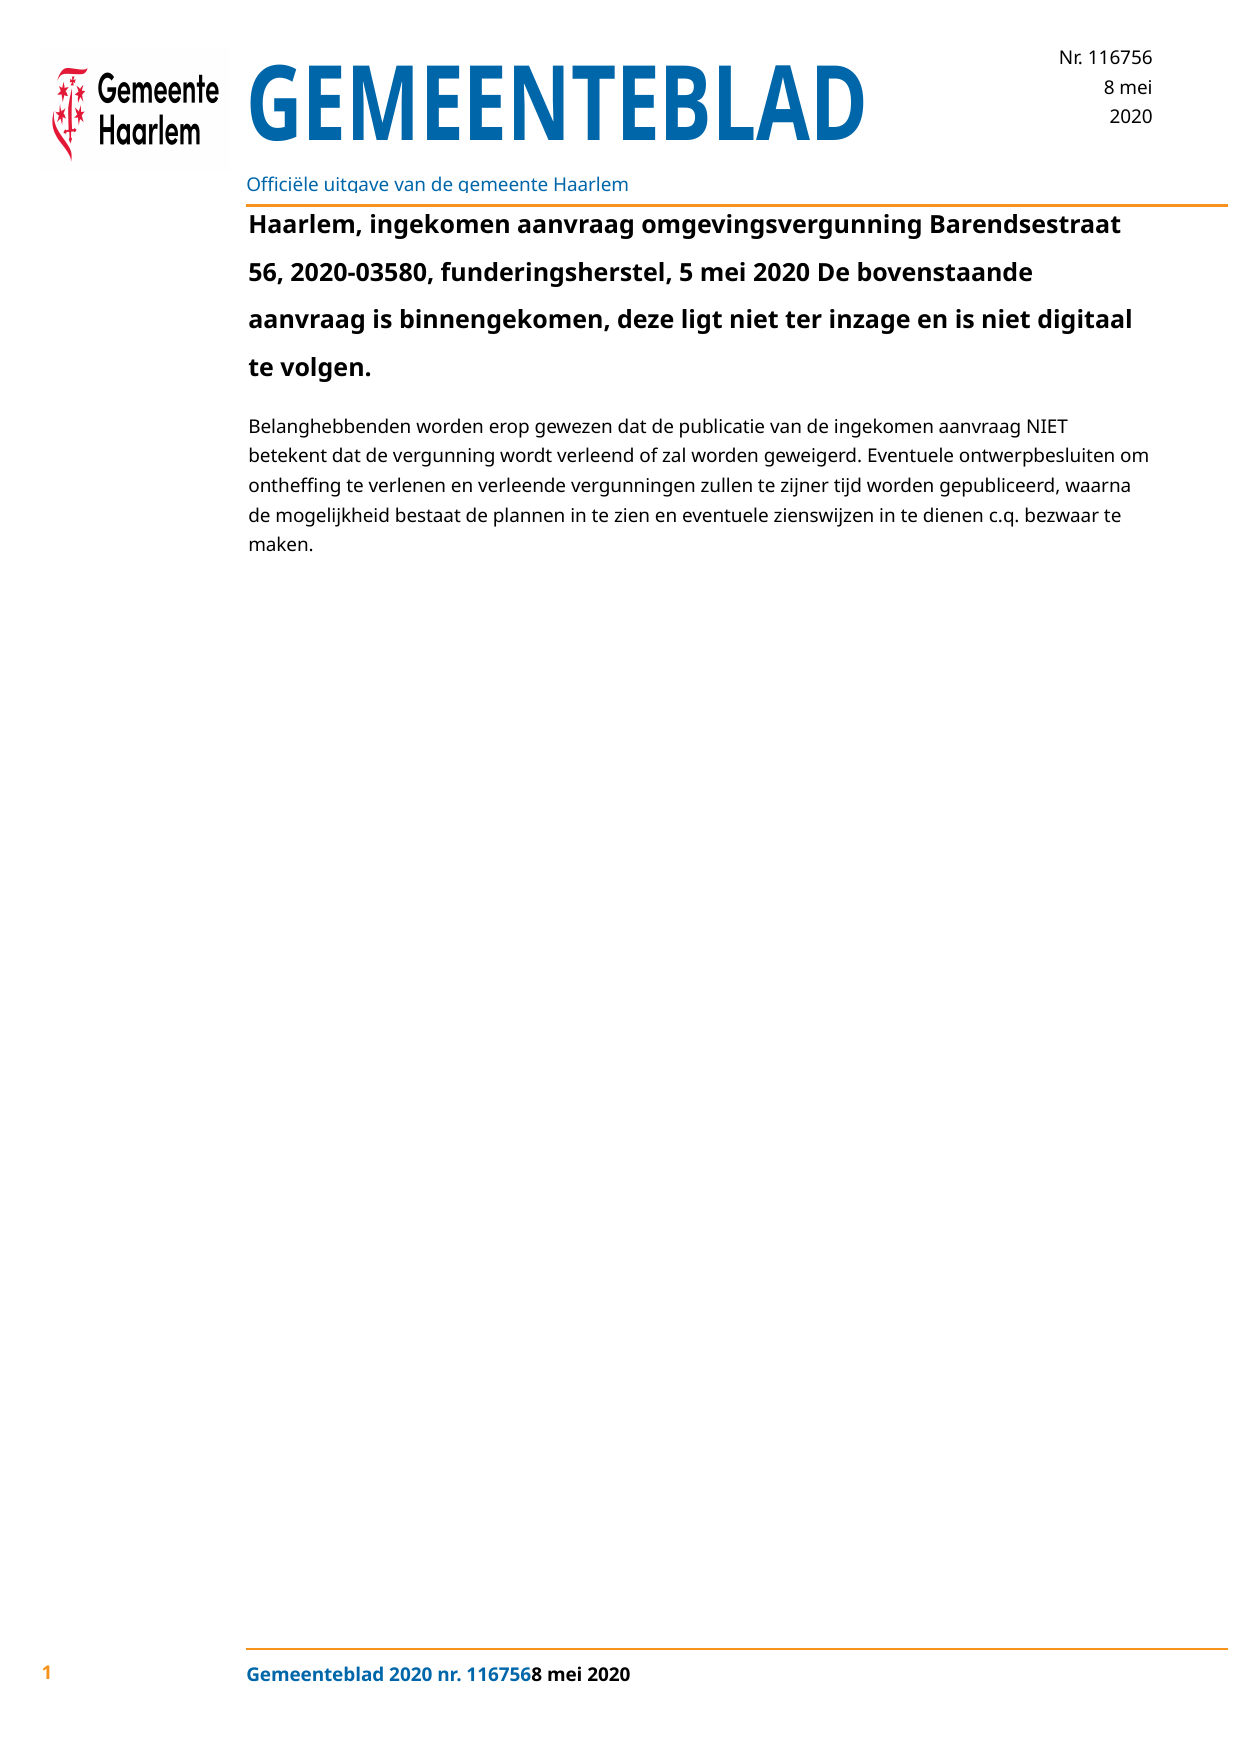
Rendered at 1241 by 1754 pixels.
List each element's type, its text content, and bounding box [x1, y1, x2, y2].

text Haarlem, ingekomen aanvraag omgevingsvergunning Barendsestraat 56, 2020-03580, funderingsherstel, 5 mei 2020 De bovenstaande aanvraag is binnengekomen, deze ligt niet ter inzage en is niet digitaal te volgen. [248, 207, 1152, 384]
text Belanghebbenden worden erop gewezen dat de publicatie van de ingekomen aanvraag NIET betekent dat de vergunning wordt verleend of zal worden geweigerd. Eventuele ontwerpbesluiten om ontheffing te verlenen en verleende vergunningen zullen te zijner tijd worden gepubliceerd, waarna de mogelijkheid bestaat de plannen in te zien en eventuele zienswijzen in te dienen c.q. bezwaar te maken. [248, 413, 1152, 557]
picture [41, 47, 231, 172]
